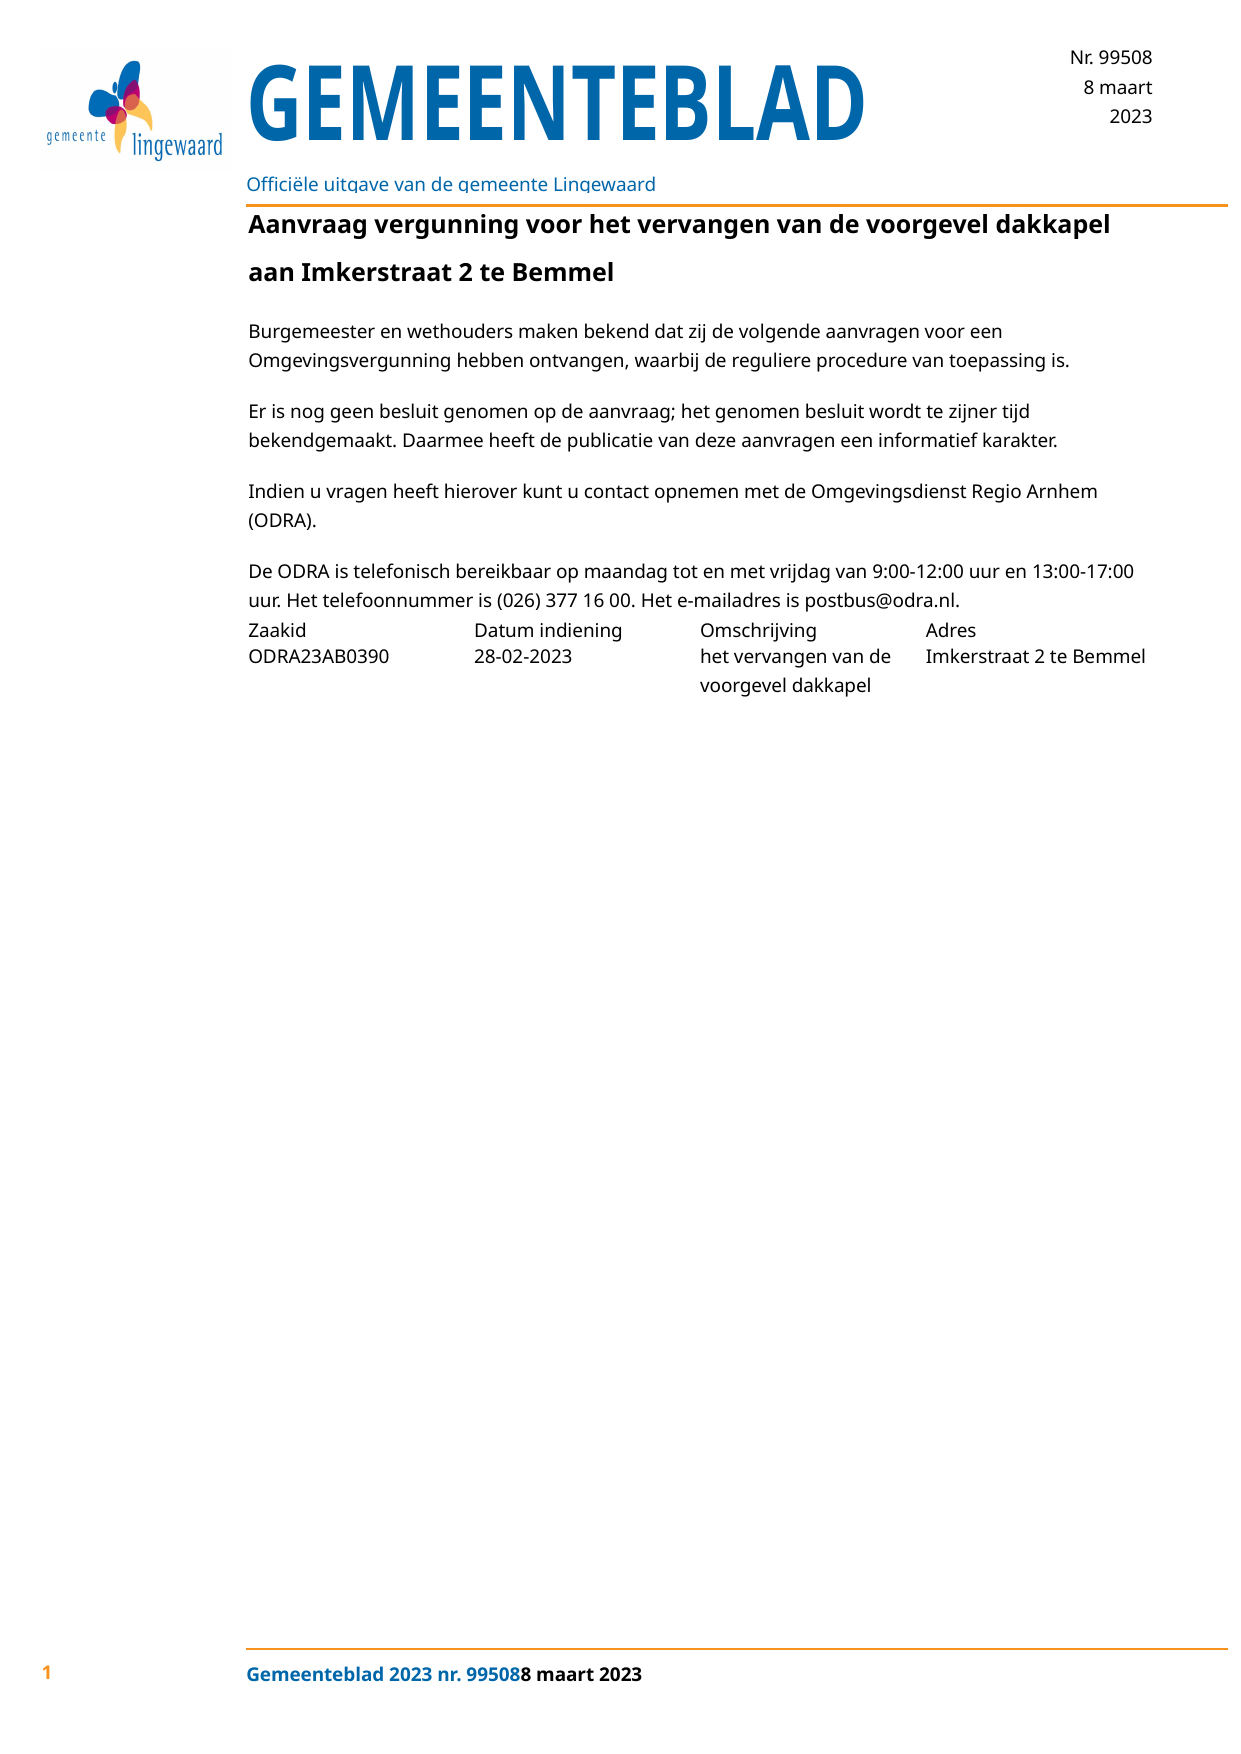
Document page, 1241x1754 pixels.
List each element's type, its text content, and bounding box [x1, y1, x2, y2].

text Indien u vragen heeft hierover kunt u contact opnemen met de Omgevingsdienst Regio Arnhem (ODRA). [248, 478, 1152, 533]
table_cell het vervangen van de voorgevel dakkapel [700, 643, 926, 698]
table_cell Imkerstraat 2 te Bemmel [926, 643, 1152, 698]
text Aanvraag vergunning voor het vervangen van de voorgevel dakkapel aan Imkerstraat 2 te Bemmel [248, 207, 1152, 288]
table_cell ODRA23AB0390 [248, 643, 474, 698]
table_cell 28-02-2023 [474, 643, 700, 698]
text Er is nog geen besluit genomen op de aanvraag; het genomen besluit wordt te zijner tijd bekendgemaakt. Daarmee heeft de publicatie van deze aanvragen een informatief karakter. [248, 398, 1152, 453]
text Burgemeester en wethouders maken bekend dat zij de volgende aanvragen voor een Omgevingsvergunning hebben ontvangen, waarbij de reguliere procedure van toepassing is. [248, 318, 1152, 373]
table_header Zaakid [248, 617, 474, 643]
text De ODRA is telefonisch bereikbaar op maandag tot en met vrijdag van 9:00-12:00 uur en 13:00-17:00 uur. Het telefoonnummer is (026) 377 16 00. Het e-mailadres is postbus@odra.nl. [248, 558, 1152, 613]
table_header Adres [926, 617, 1152, 643]
table_header Omschrijving [700, 617, 926, 643]
picture [41, 47, 231, 172]
table_header Datum indiening [474, 617, 700, 643]
